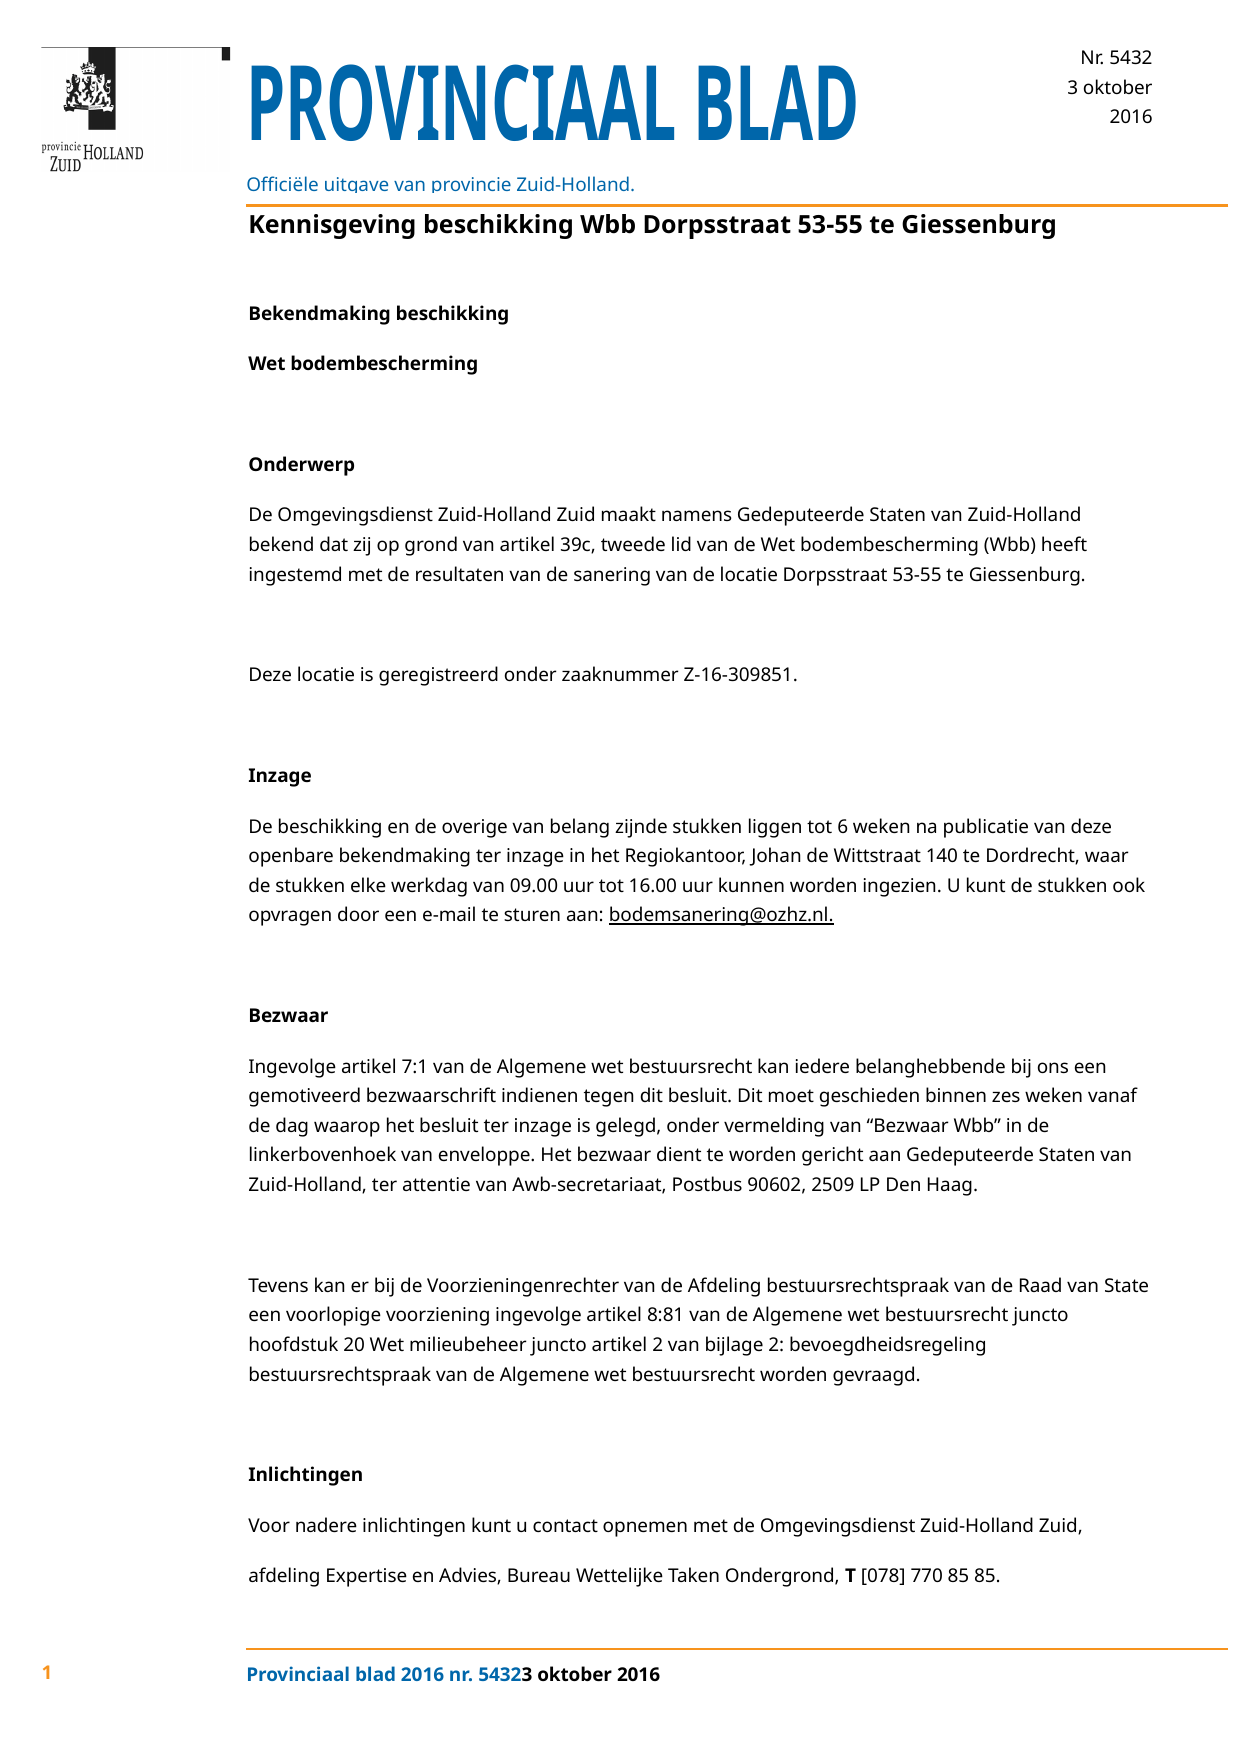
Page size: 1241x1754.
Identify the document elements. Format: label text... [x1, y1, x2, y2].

text Deze locatie is geregistreerd onder zaaknummer Z-16-309851. [248, 662, 1152, 687]
text Bezwaar [248, 1002, 1152, 1028]
text Tevens kan er bij de Voorzieningenrechter van de Afdeling bestuursrechtspraak van de Raad van State een voorlopige voorziening ingevolge artikel 8:81 van de Algemene wet bestuursrecht juncto hoofdstuk 20 Wet milieubeheer juncto artikel 2 van bijlage 2: bevoegdheidsregeling bestuursrechtspraak van de Algemene wet bestuursrecht worden gevraagd. [248, 1272, 1152, 1386]
text Ingevolge artikel 7:1 van de Algemene wet bestuursrecht kan iedere belanghebbende bij ons een gemotiveerd bezwaarschrift indienen tegen dit besluit. Dit moet geschieden binnen zes weken vanaf de dag waarop het besluit ter inzage is gelegd, onder vermelding van “Bezwaar Wbb” in de linkerbovenhoek van enveloppe. Het bezwaar dient te worden gericht aan Gedeputeerde Staten van Zuid-Holland, ter attentie van Awb-secretariaat, Postbus 90602, 2509 LP Den Haag. [248, 1053, 1152, 1197]
text Onderwerp [248, 451, 1152, 477]
picture [41, 47, 231, 172]
text De beschikking en de overige van belang zijnde stukken liggen tot 6 weken na publicatie van deze openbare bekendmaking ter inzage in het Regiokantoor, Johan de Wittstraat 140 te Dordrecht, waar de stukken elke werkdag van 09.00 uur tot 16.00 uur kunnen worden ingezien. U kunt de stukken ook opvragen door een e-mail te sturen aan: bodemsanering@ozhz.nl. [248, 813, 1152, 927]
text Voor nadere inlichtingen kunt u contact opnemen met de Omgevingsdienst Zuid-Holland Zuid, [248, 1512, 1152, 1538]
text Kennisgeving beschikking Wbb Dorpsstraat 53-55 te Giessenburg [248, 207, 1152, 241]
text afdeling Expertise en Advies, Bureau Wettelijke Taken Ondergrond, T [078] 770 85 85. [248, 1562, 1152, 1588]
text Bekendmaking beschikking [248, 300, 1152, 326]
text Wet bodembescherming [248, 350, 1152, 376]
text De Omgevingsdienst Zuid-Holland Zuid maakt namens Gedeputeerde Staten van Zuid-Holland bekend dat zij op grond van artikel 39c, tweede lid van de Wet bodembescherming (Wbb) heeft ingestemd met de resultaten van de sanering van de locatie Dorpsstraat 53-55 te Giessenburg. [248, 502, 1152, 586]
text Inzage [248, 762, 1152, 788]
text Inlichtingen [248, 1462, 1152, 1487]
